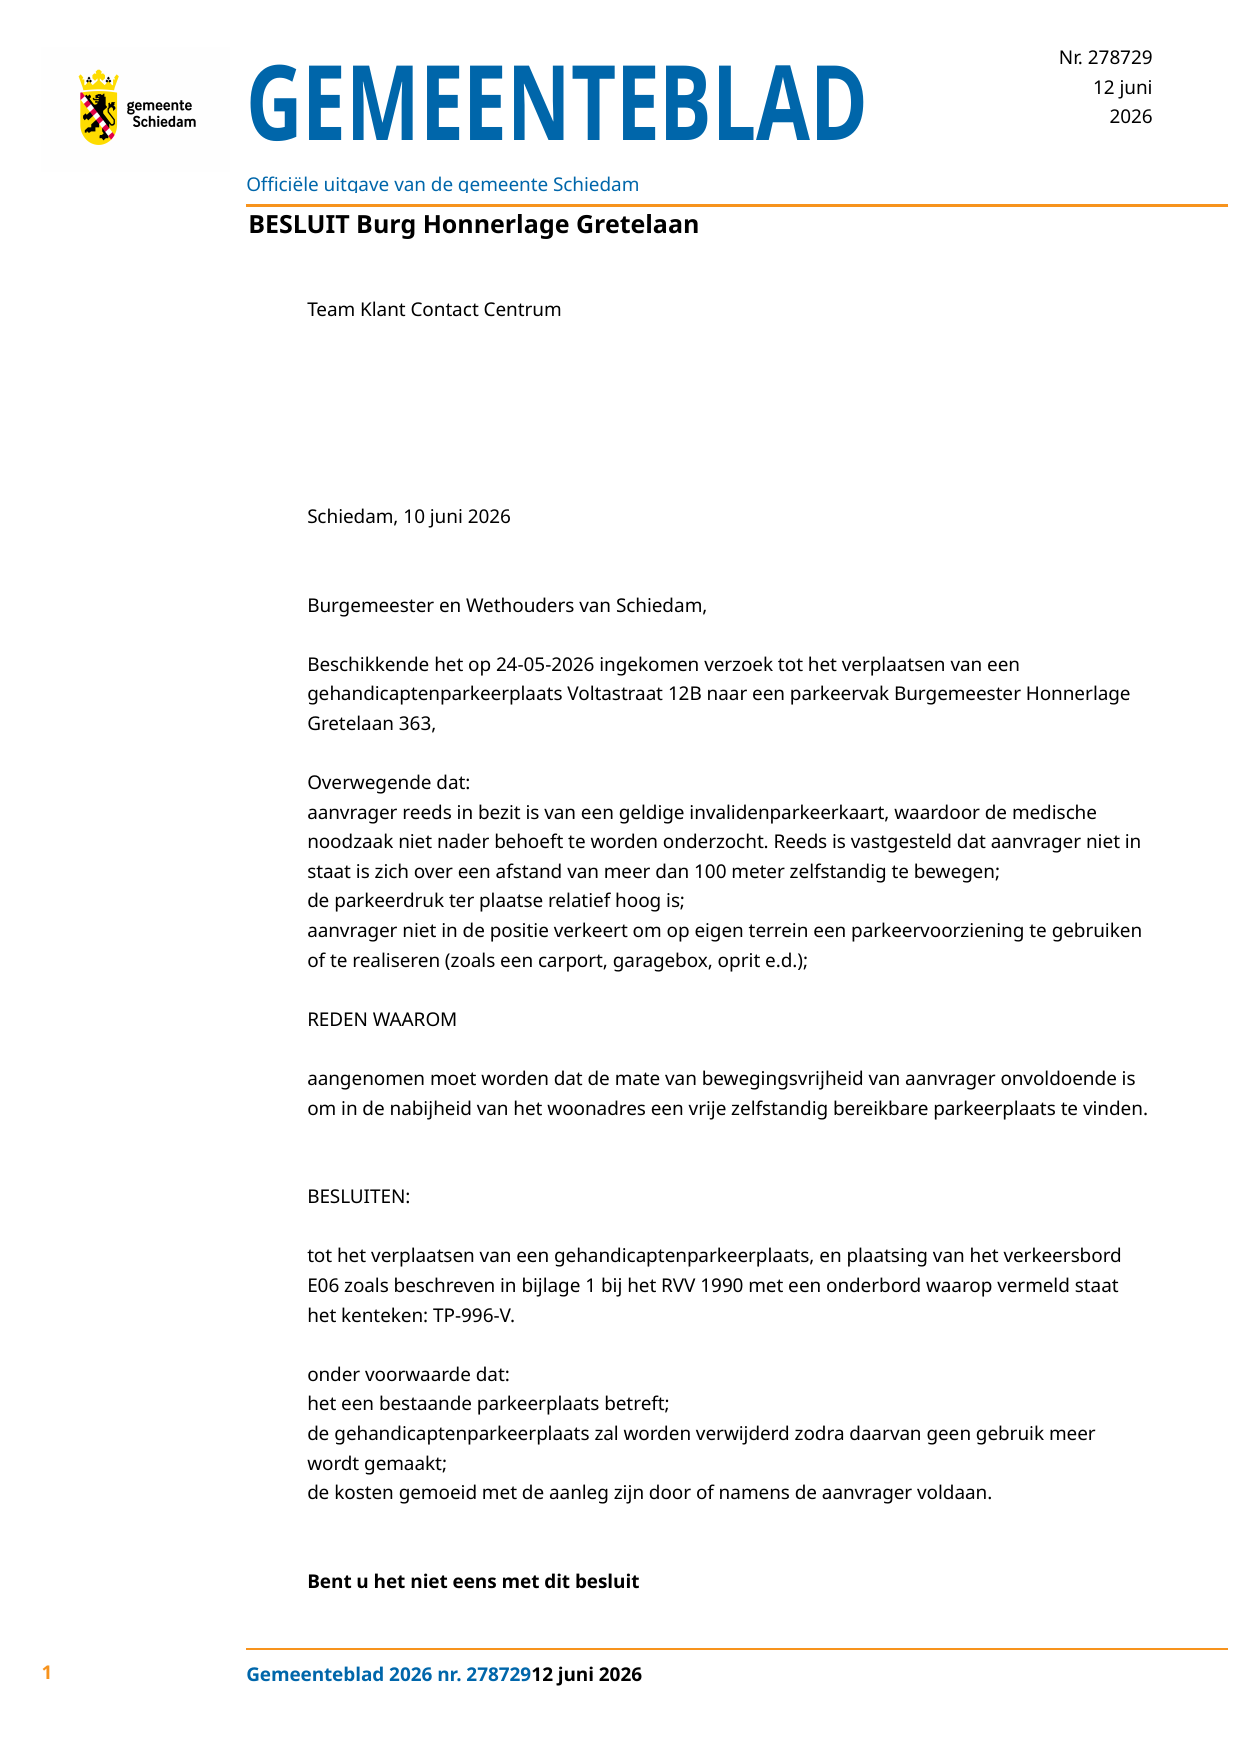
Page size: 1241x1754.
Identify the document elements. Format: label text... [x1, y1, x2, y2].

list BESLUITEN: [248, 1183, 1152, 1209]
list onder voorwaarde dat: [248, 1361, 1152, 1387]
list tot het verplaatsen van een gehandicaptenparkeerplaats, en plaatsing van het verkeersbord E06 zoals beschreven in bijlage 1 bij het RVV 1990 met een onderbord waarop vermeld staat het kenteken: TP-996-V. [248, 1243, 1152, 1328]
list Burgemeester en Wethouders van Schiedam, [248, 592, 1152, 618]
list Bent u het niet eens met dit besluit [248, 1568, 1152, 1594]
picture [41, 47, 231, 172]
list Team Klant Contact Centrum [248, 296, 1152, 322]
list aangenomen moet worden dat de mate van bewegingsvrijheid van aanvrager onvoldoende is om in de nabijheid van het woonadres een vrije zelfstandig bereikbare parkeerplaats te vinden. [248, 1065, 1152, 1121]
text BESLUIT Burg Honnerlage Gretelaan [248, 207, 1152, 241]
list aanvrager reeds in bezit is van een geldige invalidenparkeerkaart, waardoor de medische noodzaak niet nader behoeft te worden onderzocht. Reeds is vastgesteld dat aanvrager niet in staat is zich over een afstand van meer dan 100 meter zelfstandig te bewegen; [248, 799, 1152, 884]
list de kosten gemoeid met de aanleg zijn door of namens de aanvrager voldaan. [248, 1479, 1152, 1505]
list Overwegende dat: [248, 769, 1152, 795]
list de gehandicaptenparkeerplaats zal worden verwijderd zodra daarvan geen gebruik meer wordt gemaakt; [248, 1420, 1152, 1476]
list de parkeerdruk ter plaatse relatief hoog is; [248, 888, 1152, 913]
list Beschikkende het op 24-05-2026 ingekomen verzoek tot het verplaatsen van een gehandicaptenparkeerplaats Voltastraat 12B naar een parkeervak Burgemeester Honnerlage Gretelaan 363, [248, 651, 1152, 736]
list het een bestaande parkeerplaats betreft; [248, 1391, 1152, 1416]
list Schiedam, 10 juni 2026 [248, 503, 1152, 529]
list REDEN WAAROM [248, 1006, 1152, 1032]
list aanvrager niet in de positie verkeert om op eigen terrein een parkeervoorziening te gebruiken of te realiseren (zoals een carport, garagebox, oprit e.d.); [248, 917, 1152, 973]
